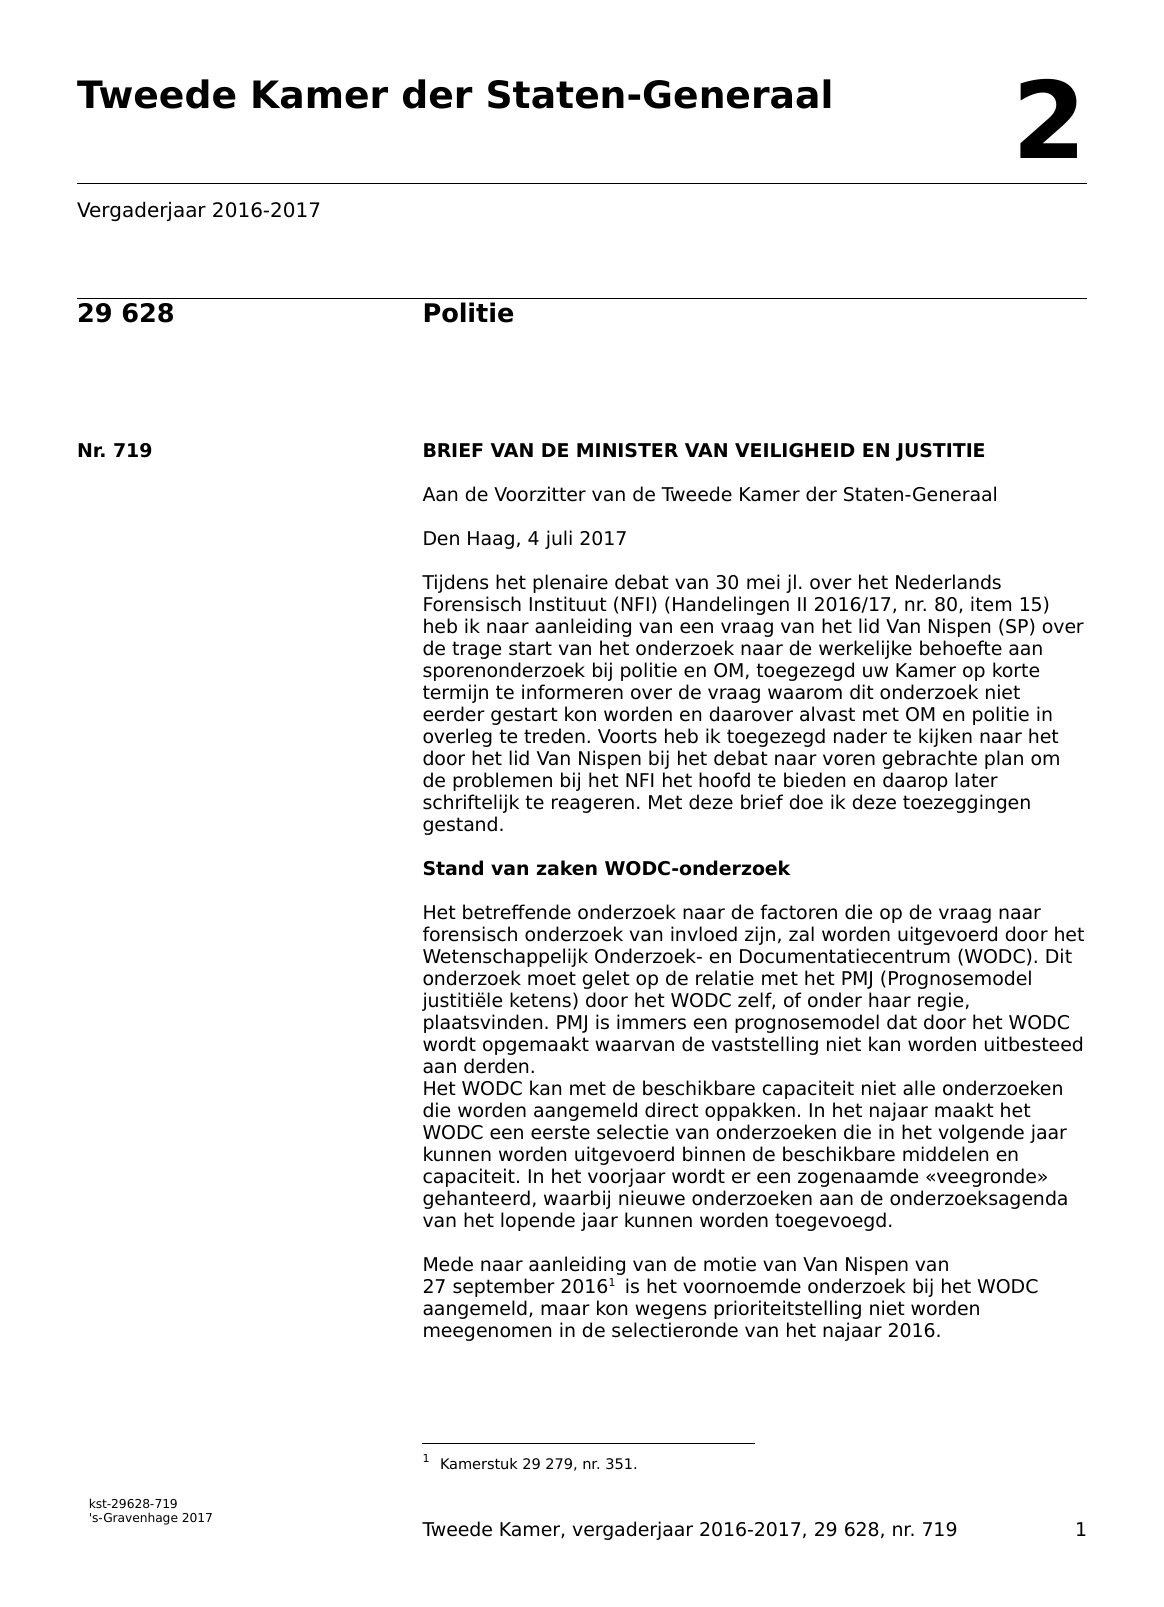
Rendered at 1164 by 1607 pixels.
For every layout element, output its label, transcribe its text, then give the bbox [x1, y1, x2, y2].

table_header 2 [886, 59, 1087, 183]
subtitle Nr. 719 BRIEF VAN DE MINISTER VAN VEILIGHEID EN JUSTITIE [77, 440, 1087, 462]
subtitle Stand van zaken WODC-onderzoek [422, 858, 1087, 880]
text Tijdens het plenaire debat van 30 mei jl. over het Nederlands Forensisch Instituut (NFI) (Handelingen II 2016/17, nr. 80, item 15) heb ik naar aanleiding van een vraag van het lid Van Nispen (SP) over de trage start van het onderzoek naar de werkelijke behoefte aan sporenonderzoek bij politie en OM, toegezegd uw Kamer op korte termijn te informeren over de vraag waarom dit onderzoek niet eerder gestart kon worden en daarover alvast met OM en politie in overleg te treden. Voorts heb ik toegezegd nader te kijken naar het door het lid Van Nispen bij het debat naar voren gebrachte plan om de problemen bij het NFI het hoofd te bieden en daarop later schriftelijk te reageren. Met deze brief doe ik deze toezeggingen gestand. [422, 572, 1087, 836]
text Het WODC kan met de beschikbare capaciteit niet alle onderzoeken die worden aangemeld direct oppakken. In het najaar maakt het WODC een eerste selectie van onderzoeken die in het volgende jaar kunnen worden uitgevoerd binnen de beschikbare middelen en capaciteit. In het voorjaar wordt er een zogenaamde «veegronde» gehanteerd, waarbij nieuwe onderzoeken aan de onderzoeksagenda van het lopende jaar kunnen worden toegevoegd. [422, 1078, 1087, 1232]
table_cell Vergaderjaar 2016-2017 [77, 184, 1087, 298]
text Kamerstuk 29 279, nr. 351. [422, 1452, 1087, 1474]
text kst-29628-719 [88, 1497, 323, 1511]
text Aan de Voorzitter van de Tweede Kamer der Staten-Generaal [422, 484, 1087, 506]
text Den Haag, 4 juli 2017 [422, 528, 1087, 550]
table_header Tweede Kamer der Staten-Generaal [77, 59, 886, 183]
subtitle 29 628 Politie [77, 299, 1087, 329]
text Het betreffende onderzoek naar de factoren die op de vraag naar forensisch onderzoek van invloed zijn, zal worden uitgevoerd door het Wetenschappelijk Onderzoek- en Documentatiecentrum (WODC). Dit onderzoek moet gelet op de relatie met het PMJ (Prognosemodel justitiële ketens) door het WODC zelf, of onder haar regie, plaatsvinden. PMJ is immers een prognosemodel dat door het WODC wordt opgemaakt waarvan de vaststelling niet kan worden uitbesteed aan derden. [422, 902, 1087, 1078]
text Mede naar aanleiding van de motie van Van Nispen van 27 september 2016 is het voornoemde onderzoek bij het WODC aangemeld, maar kon wegens prioriteitstelling niet worden meegenomen in de selectieronde van het najaar 2016. [422, 1254, 1087, 1342]
text 's-Gravenhage 2017 [88, 1511, 323, 1525]
